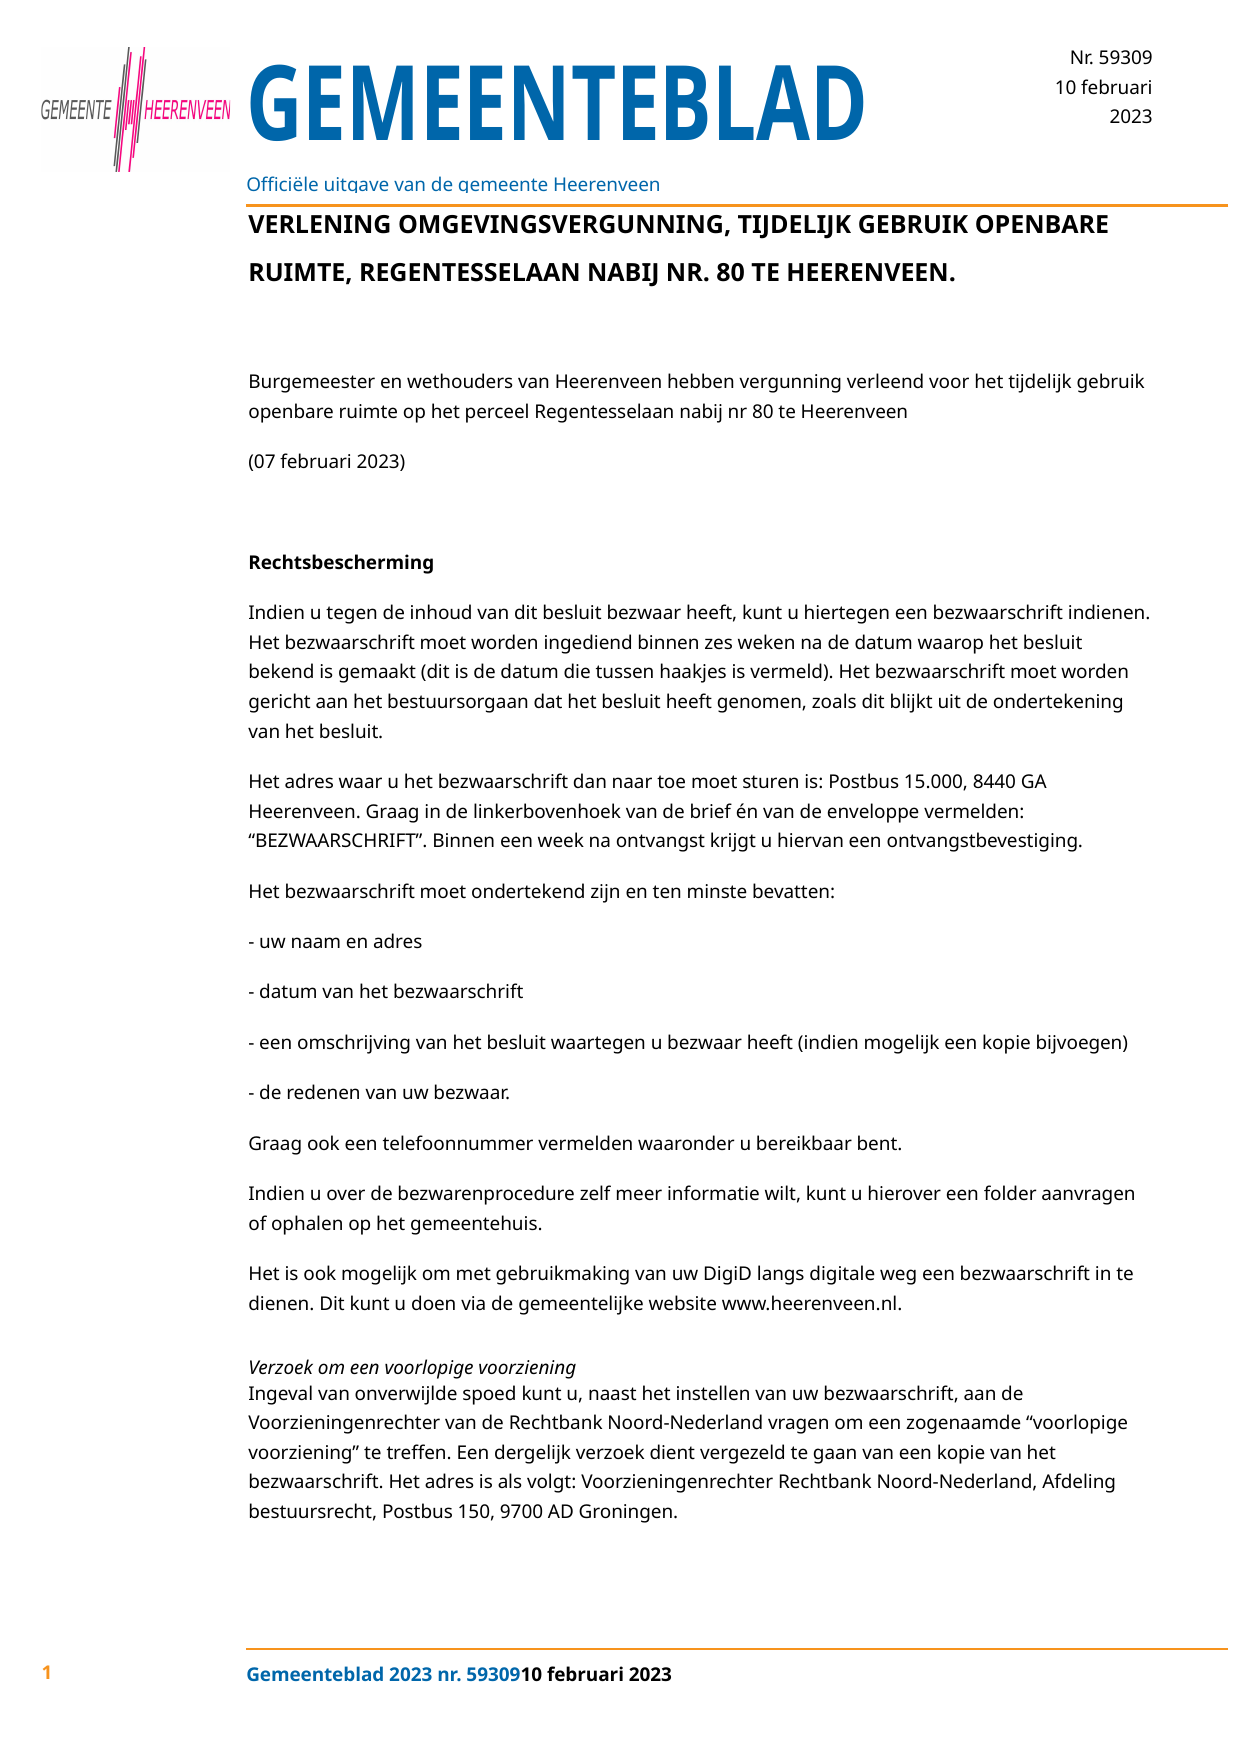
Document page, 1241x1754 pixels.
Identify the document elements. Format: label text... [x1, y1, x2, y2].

text (07 februari 2023) [248, 448, 1152, 474]
text Indien u over de bezwarenprocedure zelf meer informatie wilt, kunt u hierover een folder aanvragen of ophalen op het gemeentehuis. [248, 1180, 1152, 1236]
text - datum van het bezwaarschrift [248, 979, 1152, 1004]
text Verzoek om een voorlopige voorziening [248, 1354, 1152, 1380]
text Ingeval van onverwijlde spoed kunt u, naast het instellen van uw bezwaarschrift, aan de Voorzieningenrechter van de Rechtbank Noord-Nederland vragen om een zogenaamde “voorlopige voorziening” te treffen. Een dergelijk verzoek dient vergezeld te gaan van een kopie van het bezwaarschrift. Het adres is als volgt: Voorzieningenrechter Rechtbank Noord-Nederland, Afdeling bestuursrecht, Postbus 150, 9700 AD Groningen. [248, 1380, 1152, 1524]
picture [41, 47, 231, 172]
text - uw naam en adres [248, 928, 1152, 954]
text Rechtsbescherming [248, 549, 1152, 575]
text - een omschrijving van het besluit waartegen u bezwaar heeft (indien mogelijk een kopie bijvoegen) [248, 1029, 1152, 1055]
text VERLENING OMGEVINGSVERGUNNING, TIJDELIJK GEBRUIK OPENBARE RUIMTE, REGENTESSELAAN NABIJ NR. 80 TE HEERENVEEN. [248, 207, 1152, 288]
text Het is ook mogelijk om met gebruikmaking van uw DigiD langs digitale weg een bezwaarschrift in te dienen. Dit kunt u doen via de gemeentelijke website www.heerenveen.nl. [248, 1260, 1152, 1316]
text Graag ook een telefoonnummer vermelden waaronder u bereikbaar bent. [248, 1130, 1152, 1156]
text - de redenen van uw bezwaar. [248, 1079, 1152, 1105]
text Het adres waar u het bezwaarschrift dan naar toe moet sturen is: Postbus 15.000, 8440 GA Heerenveen. Graag in de linkerbovenhoek van de brief én van de enveloppe vermelden: “BEZWAARSCHRIFT”. Binnen een week na ontvangst krijgt u hiervan een ontvangstbevestiging. [248, 768, 1152, 853]
text Burgemeester en wethouders van Heerenveen hebben vergunning verleend voor het tijdelijk gebruik openbare ruimte op het perceel Regentesselaan nabij nr 80 te Heerenveen [248, 368, 1152, 424]
text Indien u tegen de inhoud van dit besluit bezwaar heeft, kunt u hiertegen een bezwaarschrift indienen. Het bezwaarschrift moet worden ingediend binnen zes weken na de datum waarop het besluit bekend is gemaakt (dit is de datum die tussen haakjes is vermeld). Het bezwaarschrift moet worden gericht aan het bestuursorgaan dat het besluit heeft genomen, zoals dit blijkt uit de ondertekening van het besluit. [248, 599, 1152, 744]
text Het bezwaarschrift moet ondertekend zijn en ten minste bevatten: [248, 878, 1152, 904]
